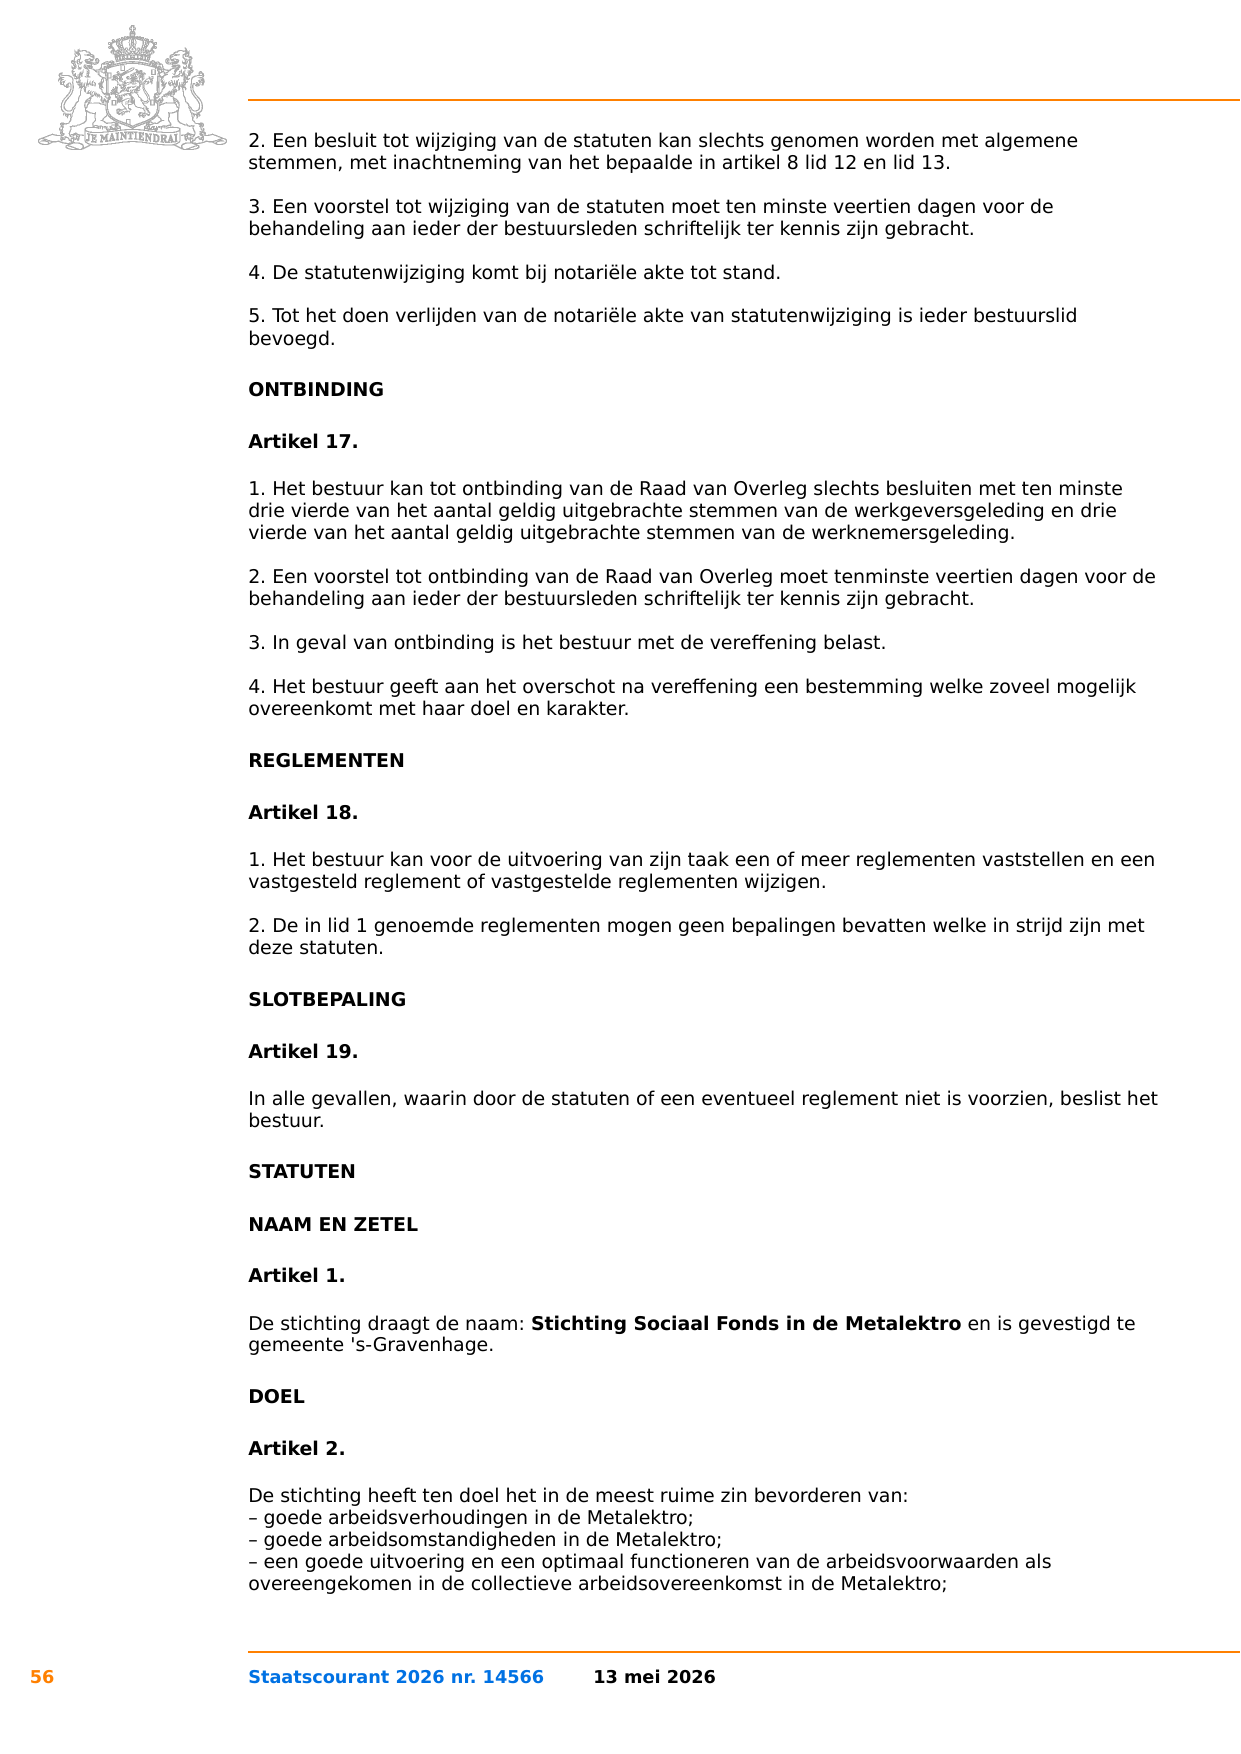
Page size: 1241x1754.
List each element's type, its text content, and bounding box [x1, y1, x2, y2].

subtitle DOEL [248, 1386, 1163, 1408]
text – goede arbeidsomstandigheden in de Metalektro; [248, 1529, 1163, 1551]
text De stichting heeft ten doel het in de meest ruime zin bevorderen van: [248, 1485, 1163, 1507]
text 4. Het bestuur geeft aan het overschot na vereffening een bestemming welke zoveel mogelijk overeenkomt met haar doel en karakter. [248, 676, 1163, 720]
text In alle gevallen, waarin door de statuten of een eventueel reglement niet is voorzien, beslist het bestuur. [248, 1087, 1163, 1131]
text – goede arbeidsverhoudingen in de Metalektro; [248, 1507, 1163, 1529]
text 3. Een voorstel tot wijziging van de statuten moet ten minste veertien dagen voor de behandeling aan ieder der bestuursleden schriftelijk ter kennis zijn gebracht. [248, 196, 1163, 240]
subtitle NAAM EN ZETEL [248, 1213, 1163, 1235]
text 4. De statutenwijziging komt bij notariële akte tot stand. [248, 262, 1163, 283]
text 2. Een voorstel tot ontbinding van de Raad van Overleg moet tenminste veertien dagen voor de behandeling aan ieder der bestuursleden schriftelijk ter kennis zijn gebracht. [248, 566, 1163, 610]
subtitle SLOTBEPALING [248, 988, 1163, 1011]
subtitle STATUTEN [248, 1161, 1163, 1183]
text – een goede uitvoering en een optimaal functioneren van de arbeidsvoorwaarden als overeengekomen in de collectieve arbeidsovereenkomst in de Metalektro; [248, 1551, 1163, 1595]
subtitle Artikel 2. [248, 1438, 1163, 1460]
text De stichting draagt de naam: Stichting Sociaal Fonds in de Metalektro en is gevestigd te gemeente 's-Gravenhage. [248, 1312, 1163, 1356]
subtitle Artikel 18. [248, 802, 1163, 824]
text 1. Het bestuur kan tot ontbinding van de Raad van Overleg slechts besluiten met ten minste drie vierde van het aantal geldig uitgebrachte stemmen van de werkgeversgeleding en drie vierde van het aantal geldig uitgebrachte stemmen van de werknemersgeleding. [248, 478, 1163, 544]
subtitle ONTBINDING [248, 379, 1163, 401]
text 2. De in lid 1 genoemde reglementen mogen geen bepalingen bevatten welke in strijd zijn met deze statuten. [248, 914, 1163, 958]
text 1. Het bestuur kan voor de uitvoering van zijn taak een of meer reglementen vaststellen en een vastgesteld reglement of vastgestelde reglementen wijzigen. [248, 849, 1163, 893]
picture [38, 25, 227, 150]
subtitle Artikel 19. [248, 1041, 1163, 1062]
text 5. Tot het doen verlijden van de notariële akte van statutenwijziging is ieder bestuurslid bevoegd. [248, 305, 1163, 349]
subtitle Artikel 17. [248, 431, 1163, 453]
text 3. In geval van ontbinding is het bestuur met de vereffening belast. [248, 632, 1163, 654]
subtitle Artikel 1. [248, 1265, 1163, 1287]
text 2. Een besluit tot wijziging van de statuten kan slechts genomen worden met algemene stemmen, met inachtneming van het bepaalde in artikel 8 lid 12 en lid 13. [248, 130, 1163, 174]
subtitle REGLEMENTEN [248, 750, 1163, 772]
